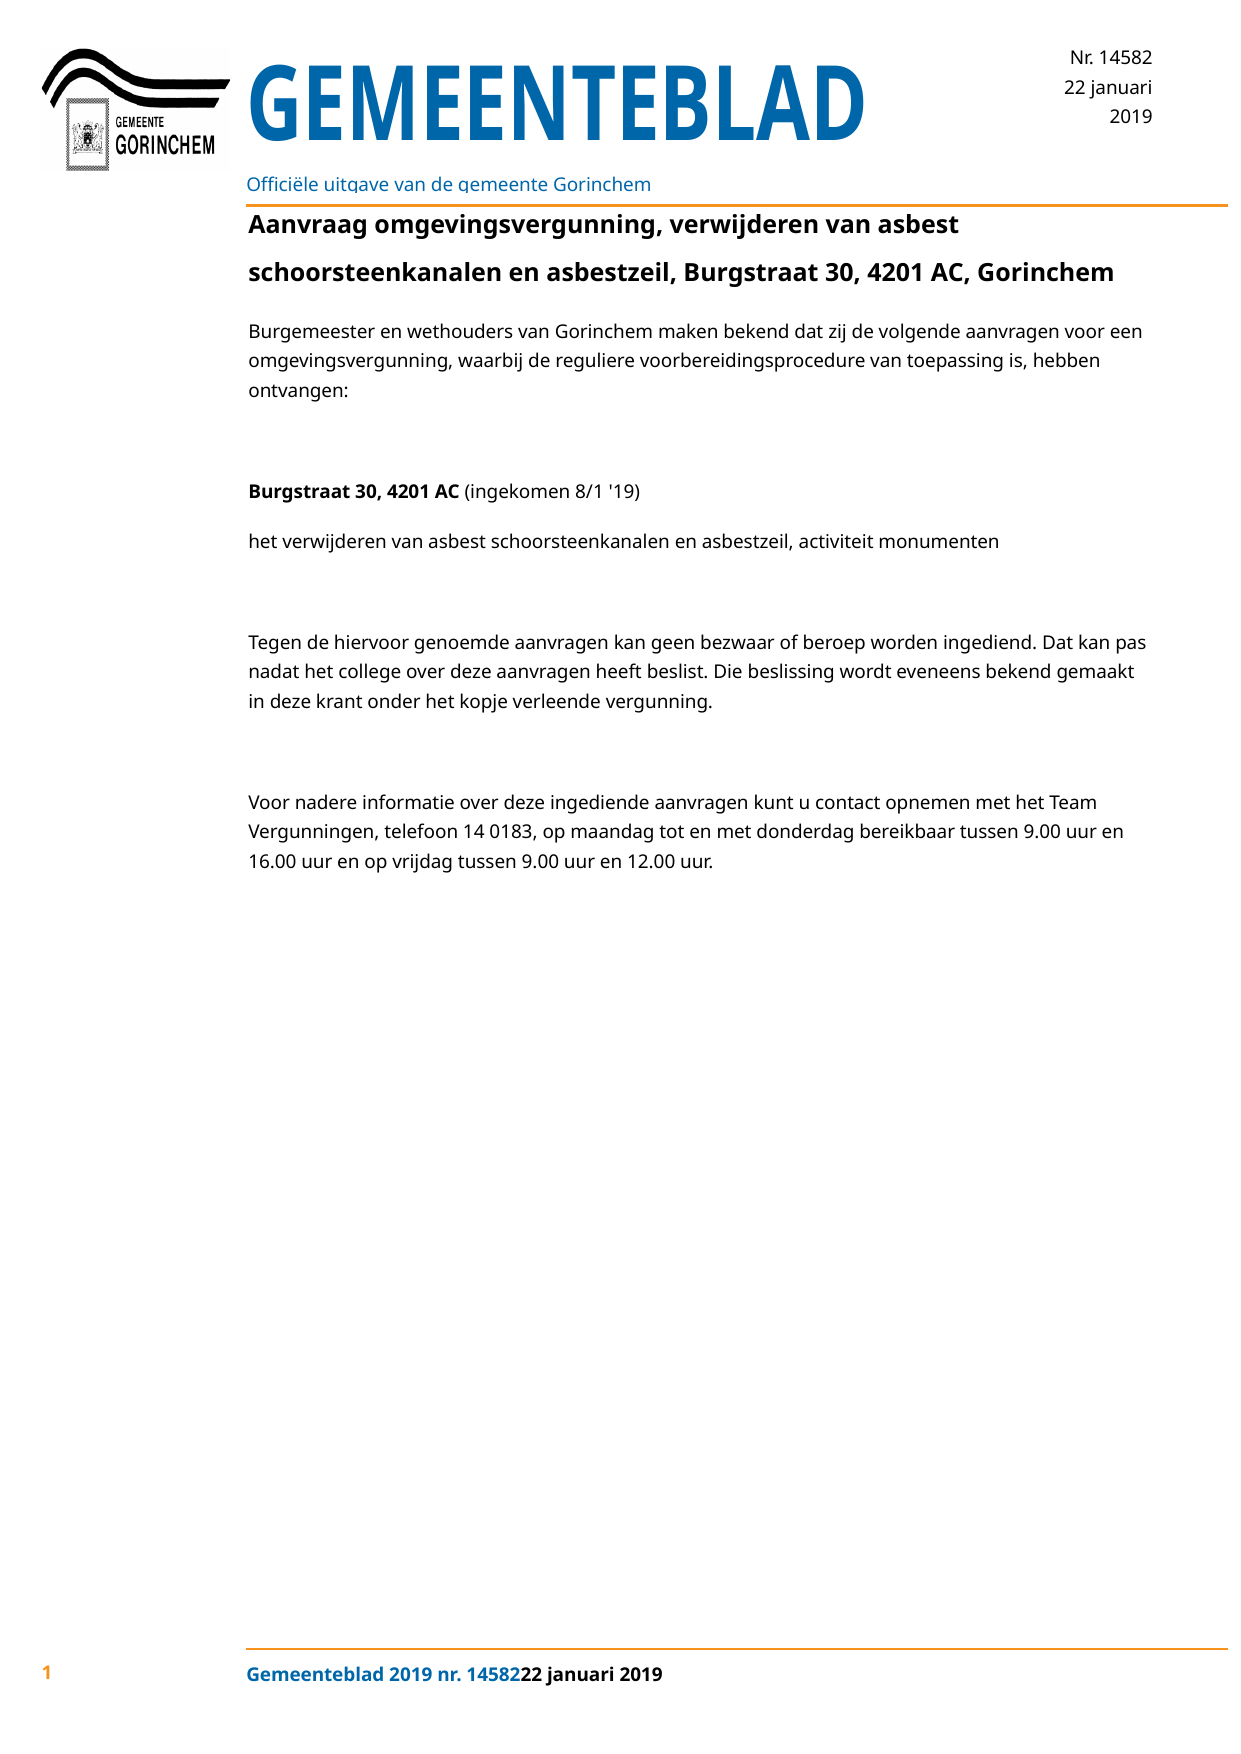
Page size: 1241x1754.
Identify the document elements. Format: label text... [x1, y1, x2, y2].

text het verwijderen van asbest schoorsteenkanalen en asbestzeil, activiteit monumenten [248, 528, 1152, 554]
text Burgstraat 30, 4201 AC (ingekomen 8/1 '19) [248, 478, 1152, 504]
text Burgemeester en wethouders van Gorinchem maken bekend dat zij de volgende aanvragen voor een omgevingsvergunning, waarbij de reguliere voorbereidingsprocedure van toepassing is, hebben ontvangen: [248, 318, 1152, 403]
picture [41, 47, 231, 172]
text Aanvraag omgevingsvergunning, verwijderen van asbest schoorsteenkanalen en asbestzeil, Burgstraat 30, 4201 AC, Gorinchem [248, 207, 1152, 288]
text Voor nadere informatie over deze ingediende aanvragen kunt u contact opnemen met het Team Vergunningen, telefoon 14 0183, op maandag tot en met donderdag bereikbaar tussen 9.00 uur en 16.00 uur en op vrijdag tussen 9.00 uur en 12.00 uur. [248, 789, 1152, 874]
text Tegen de hiervoor genoemde aanvragen kan geen bezwaar of beroep worden ingediend. Dat kan pas nadat het college over deze aanvragen heeft beslist. Die beslissing wordt eveneens bekend gemaakt in deze krant onder het kopje verleende vergunning. [248, 629, 1152, 714]
